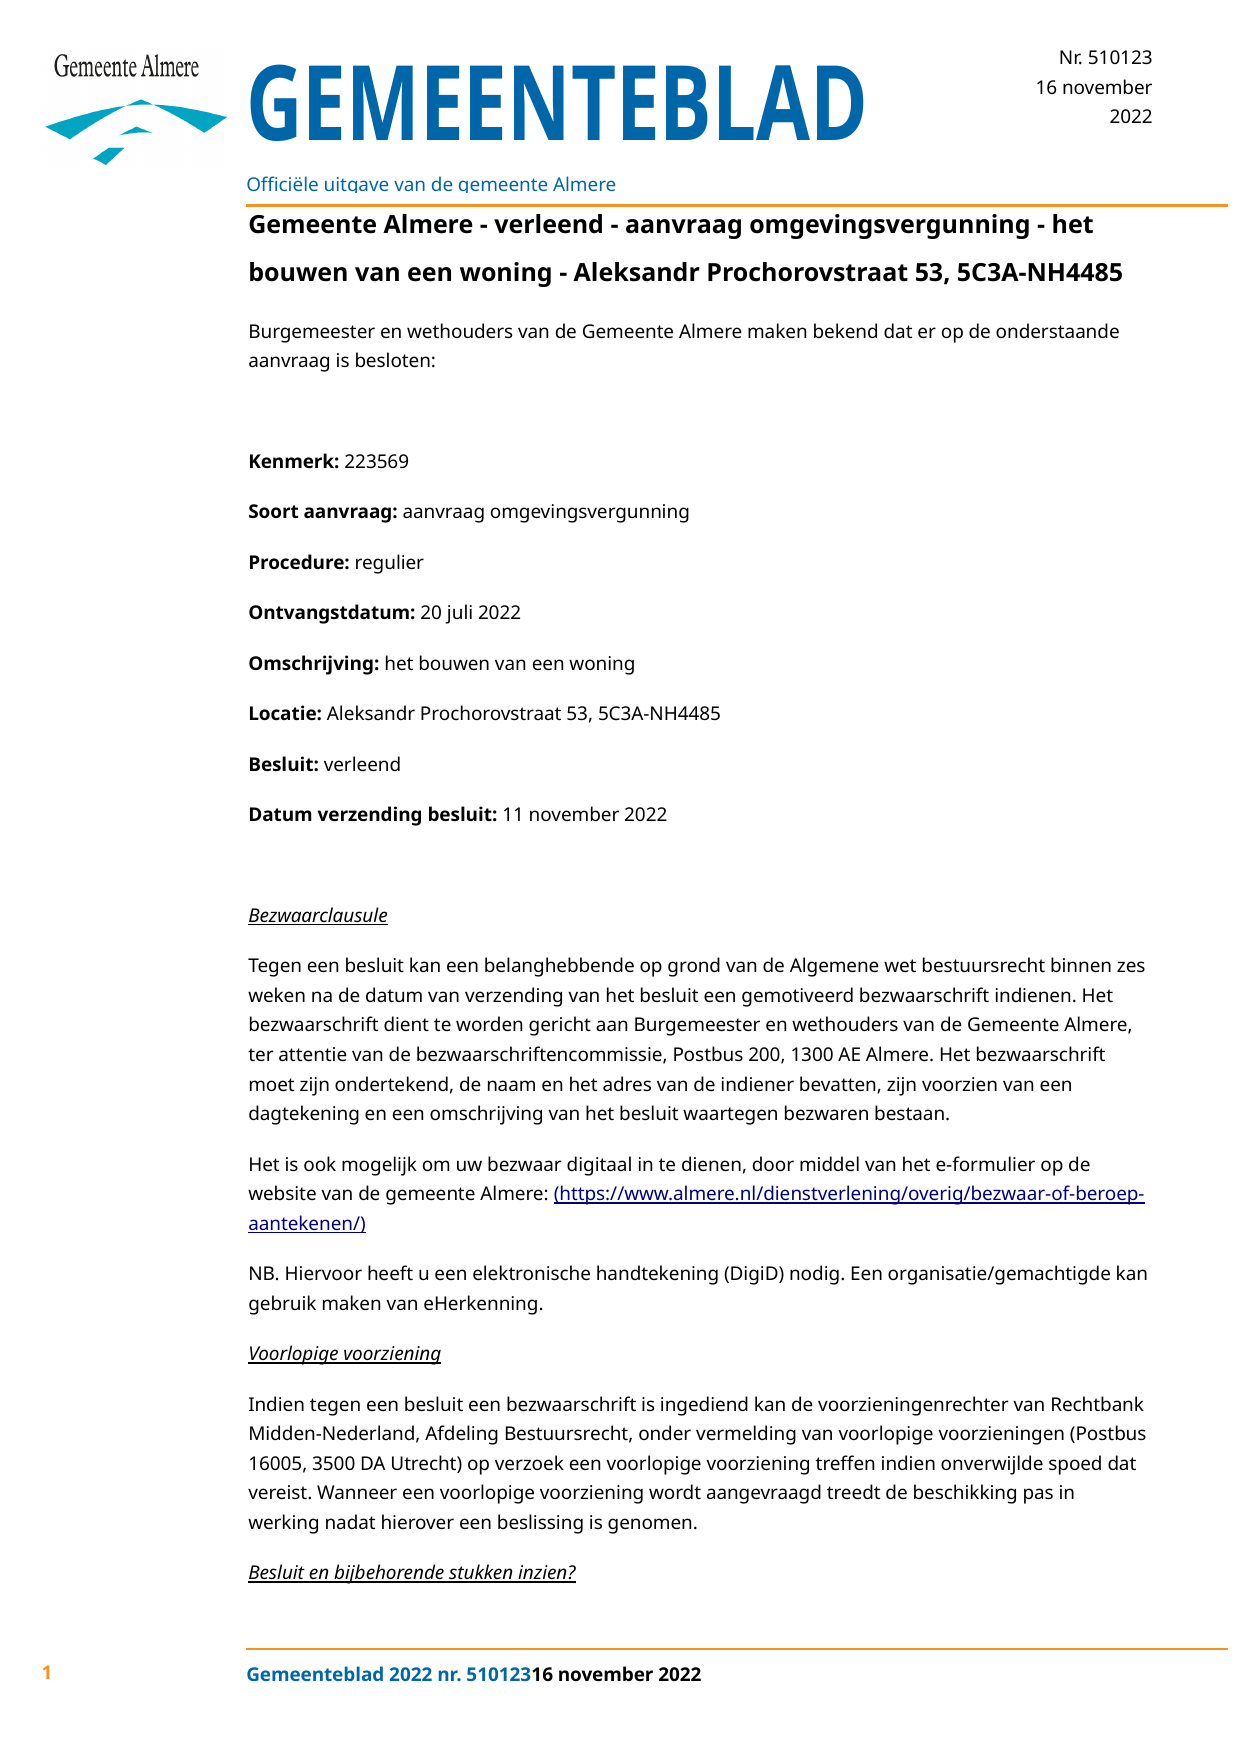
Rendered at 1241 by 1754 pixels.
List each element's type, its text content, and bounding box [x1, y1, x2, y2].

text Datum verzending besluit: 11 november 2022 [248, 801, 1152, 827]
text Soort aanvraag: aanvraag omgevingsvergunning [248, 499, 1152, 524]
text Tegen een besluit kan een belanghebbende op grond van de Algemene wet bestuursrecht binnen zes weken na de datum van verzending van het besluit een gemotiveerd bezwaarschrift indienen. Het bezwaarschrift dient te worden gericht aan Burgemeester en wethouders van de Gemeente Almere, ter attentie van de bezwaarschriftencommissie, Postbus 200, 1300 AE Almere. Het bezwaarschrift moet zijn ondertekend, de naam en het adres van de indiener bevatten, zijn voorzien van een dagtekening en een omschrijving van het besluit waartegen bezwaren bestaan. [248, 952, 1152, 1126]
text Het is ook mogelijk om uw bezwaar digitaal in te dienen, door middel van het e-formulier op de website van de gemeente Almere: (https://www.almere.nl/dienstverlening/overig/bezwaar-of-beroep-aantekenen/) [248, 1151, 1152, 1236]
text Indien tegen een besluit een bezwaarschrift is ingediend kan de voorzieningenrechter van Rechtbank Midden-Nederland, Afdeling Bestuursrecht, onder vermelding van voorlopige voorzieningen (Postbus 16005, 3500 DA Utrecht) op verzoek een voorlopige voorziening treffen indien onverwijlde spoed dat vereist. Wanneer een voorlopige voorziening wordt aangevraagd treedt de beschikking pas in werking nadat hierover een beslissing is genomen. [248, 1391, 1152, 1535]
text Ontvangstdatum: 20 juli 2022 [248, 599, 1152, 625]
text NB. Hiervoor heeft u een elektronische handtekening (DigiD) nodig. Een organisatie/gemachtigde kan gebruik maken van eHerkenning. [248, 1260, 1152, 1316]
text Besluit en bijbehorende stukken inzien? [248, 1559, 1152, 1585]
text Locatie: Aleksandr Prochorovstraat 53, 5C3A-NH4485 [248, 700, 1152, 726]
picture [41, 47, 231, 172]
text Besluit: verleend [248, 751, 1152, 777]
text Bezwaarclausule [248, 902, 1152, 928]
text Kenmerk: 223569 [248, 448, 1152, 474]
text Voorlopige voorziening [248, 1340, 1152, 1366]
text Burgemeester en wethouders van de Gemeente Almere maken bekend dat er op de onderstaande aanvraag is besloten: [248, 318, 1152, 373]
text Omschrijving: het bouwen van een woning [248, 650, 1152, 676]
text Gemeente Almere - verleend - aanvraag omgevingsvergunning - het bouwen van een woning - Aleksandr Prochorovstraat 53, 5C3A-NH4485 [248, 207, 1152, 288]
text Procedure: regulier [248, 549, 1152, 575]
